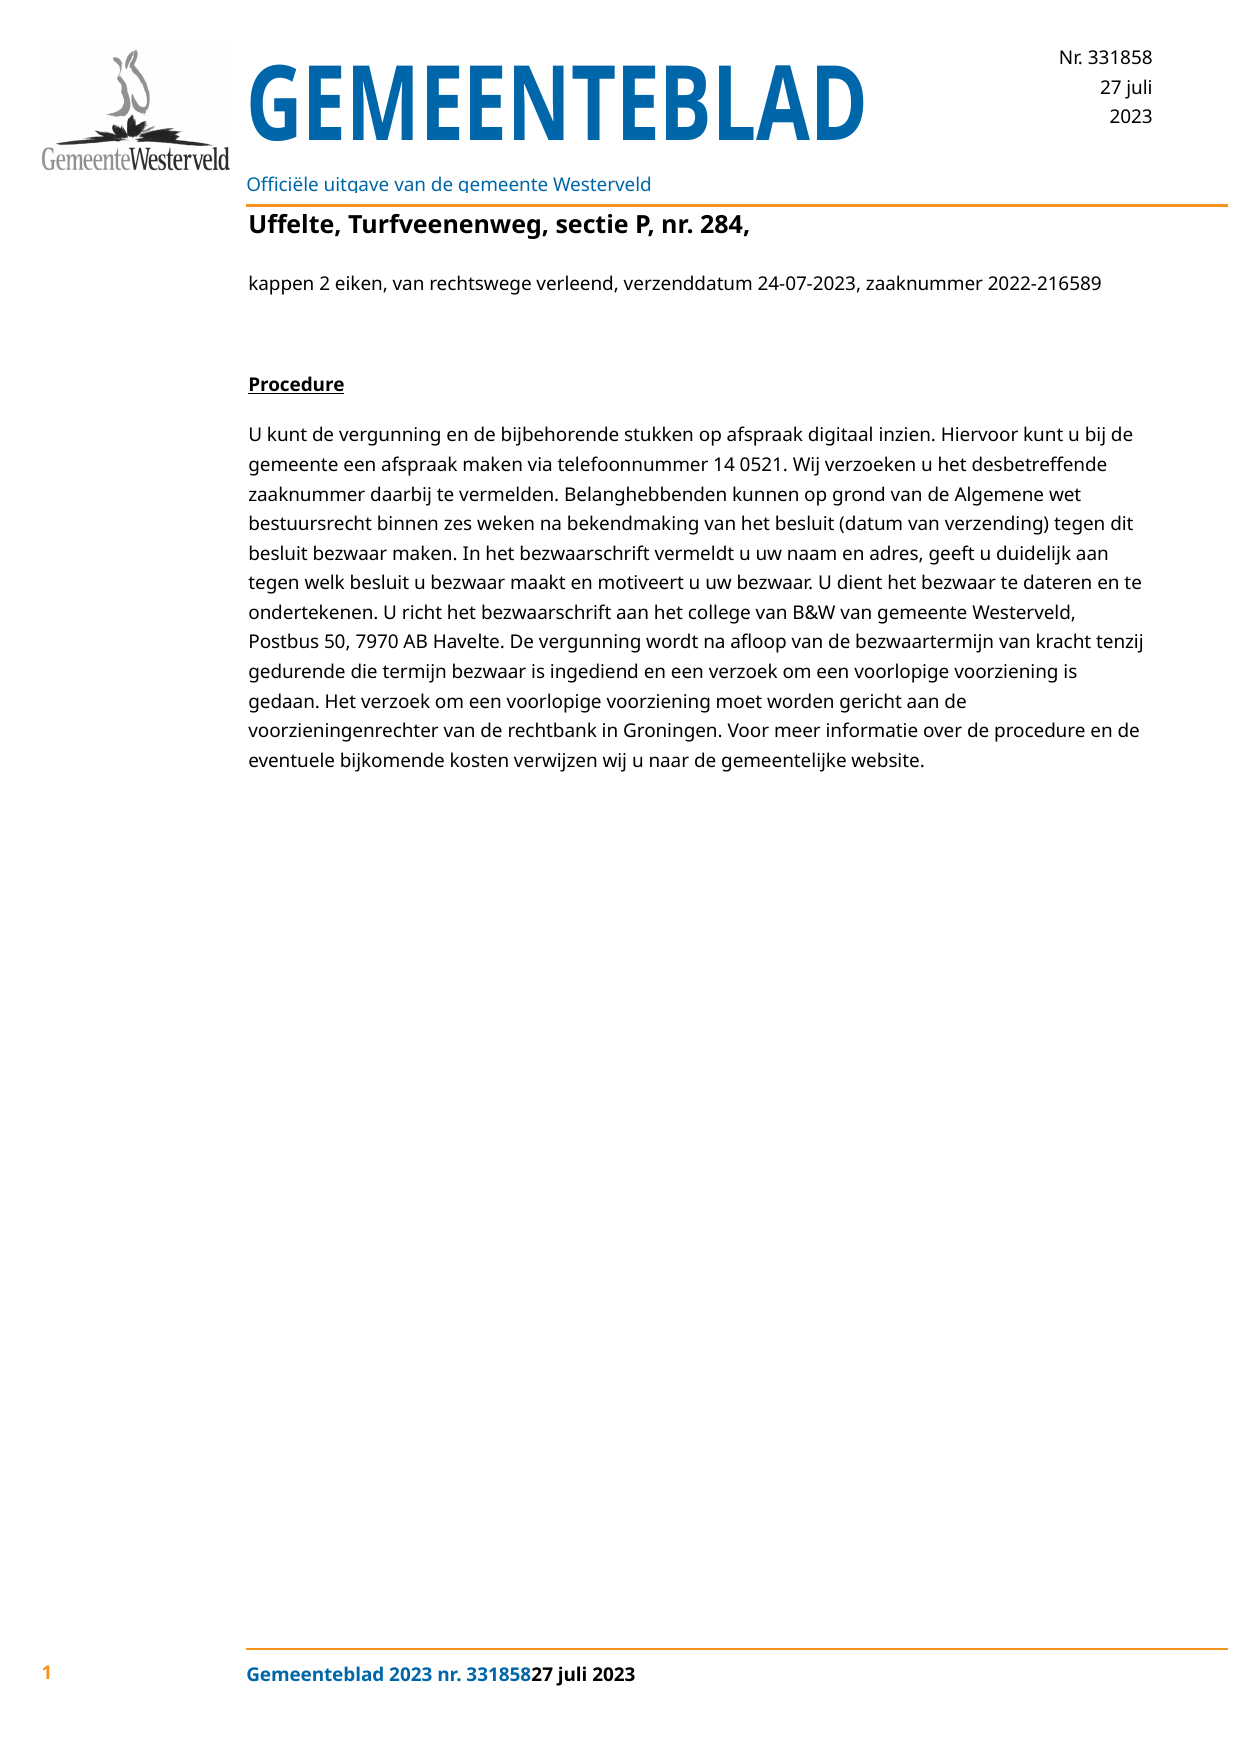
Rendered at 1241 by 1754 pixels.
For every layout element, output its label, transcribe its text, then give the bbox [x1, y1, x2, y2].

text kappen 2 eiken, van rechtswege verleend, verzenddatum 24-07-2023, zaaknummer 2022-216589 [248, 270, 1152, 296]
text Procedure [248, 371, 1152, 397]
text Uffelte, Turfveenenweg, sectie P, nr. 284, [248, 207, 1152, 241]
text U kunt de vergunning en de bijbehorende stukken op afspraak digitaal inzien. Hiervoor kunt u bij de gemeente een afspraak maken via telefoonnummer 14 0521. Wij verzoeken u het desbetreffende zaaknummer daarbij te vermelden. Belanghebbenden kunnen op grond van de Algemene wet bestuursrecht binnen zes weken na bekendmaking van het besluit (datum van verzending) tegen dit besluit bezwaar maken. In het bezwaarschrift vermeldt u uw naam en adres, geeft u duidelijk aan tegen welk besluit u bezwaar maakt en motiveert u uw bezwaar. U dient het bezwaar te dateren en te ondertekenen. U richt het bezwaarschrift aan het college van B&W van gemeente Westerveld, Postbus 50, 7970 AB Havelte. De vergunning wordt na afloop van de bezwaartermijn van kracht tenzij gedurende die termijn bezwaar is ingediend en een verzoek om een voorlopige voorziening is gedaan. Het verzoek om een voorlopige voorziening moet worden gericht aan de voorzieningenrechter van de rechtbank in Groningen. Voor meer informatie over de procedure en de eventuele bijkomende kosten verwijzen wij u naar de gemeentelijke website. [248, 422, 1152, 773]
picture [41, 47, 231, 172]
